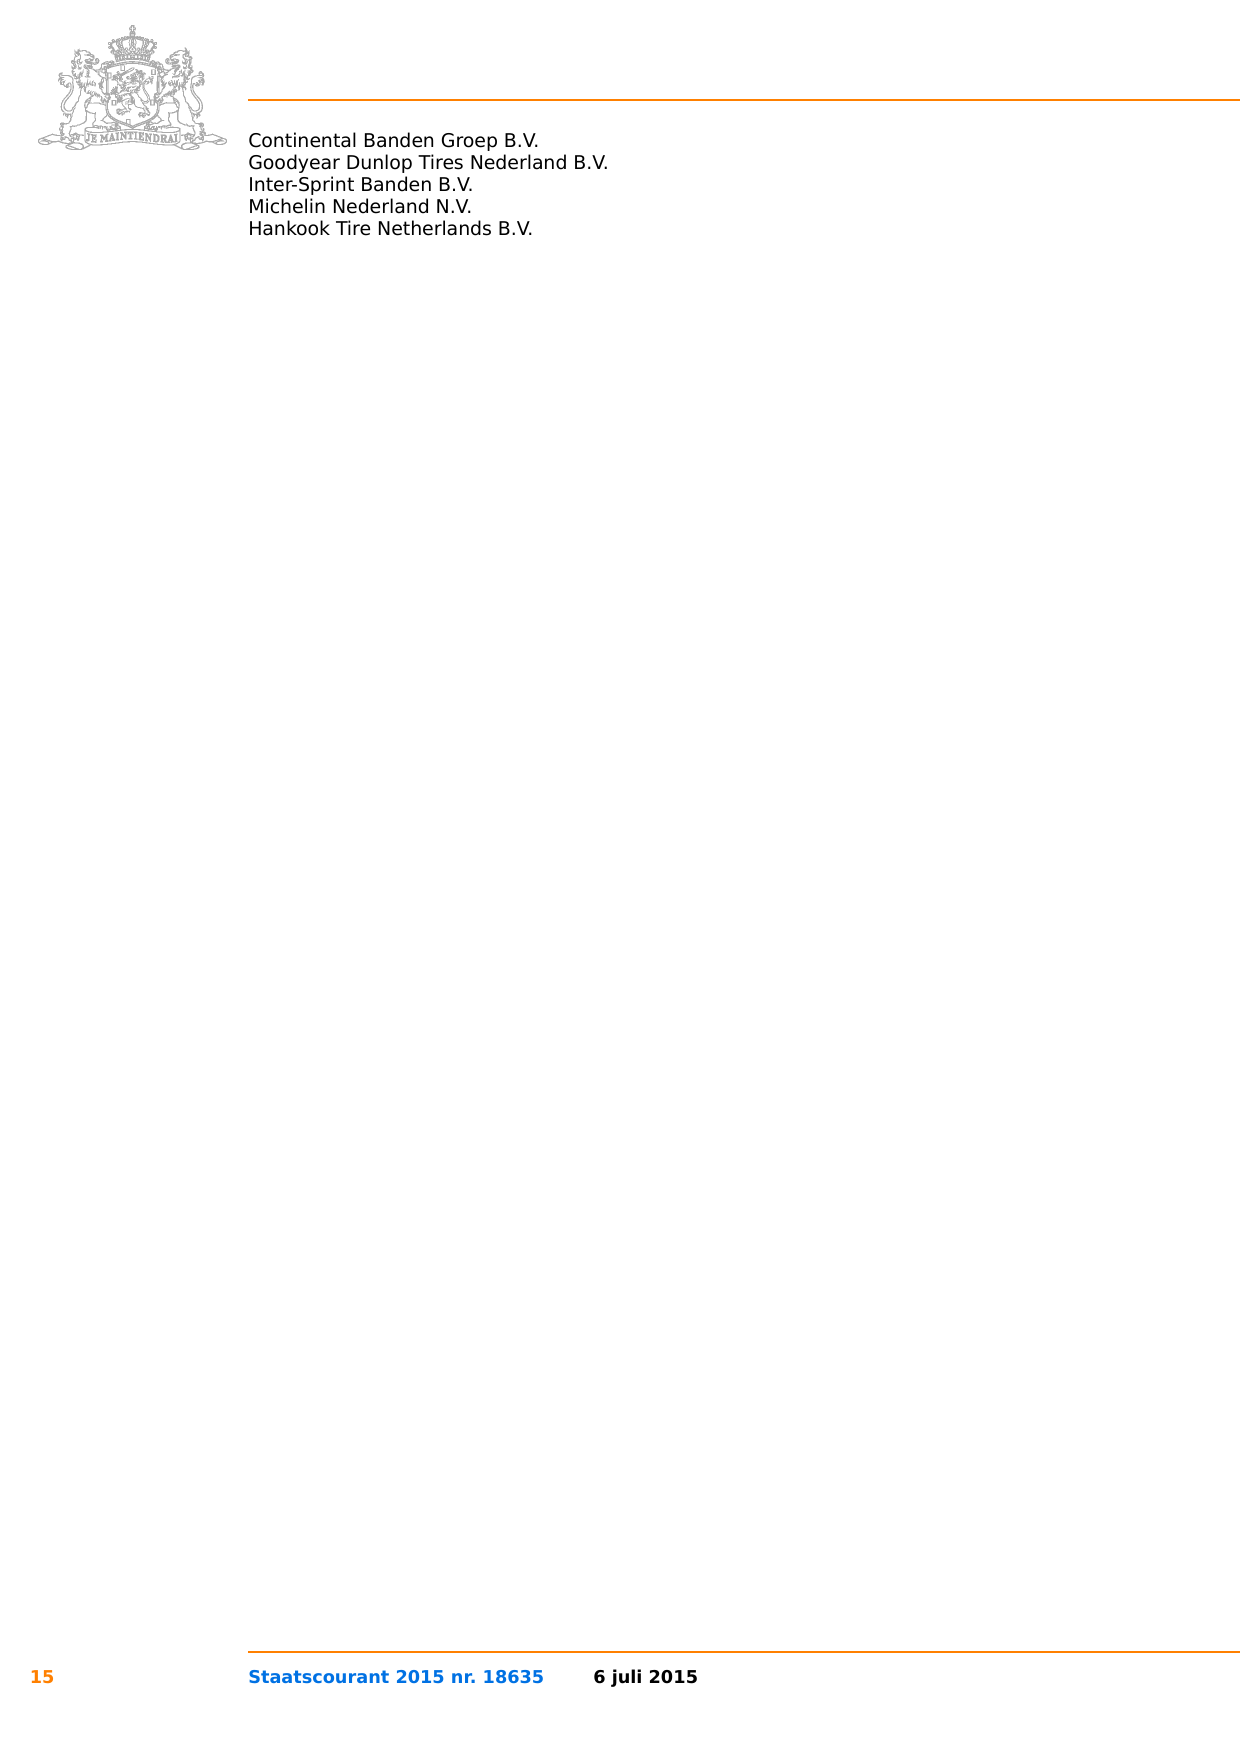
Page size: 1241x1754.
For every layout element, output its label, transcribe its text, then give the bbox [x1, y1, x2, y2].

text Goodyear Dunlop Tires Nederland B.V. [248, 152, 1163, 174]
picture [38, 25, 227, 150]
text Michelin Nederland N.V. [248, 196, 1163, 218]
text Inter-Sprint Banden B.V. [248, 174, 1163, 196]
text Hankook Tire Netherlands B.V. [248, 218, 1163, 240]
text Continental Banden Groep B.V. [248, 130, 1163, 152]
